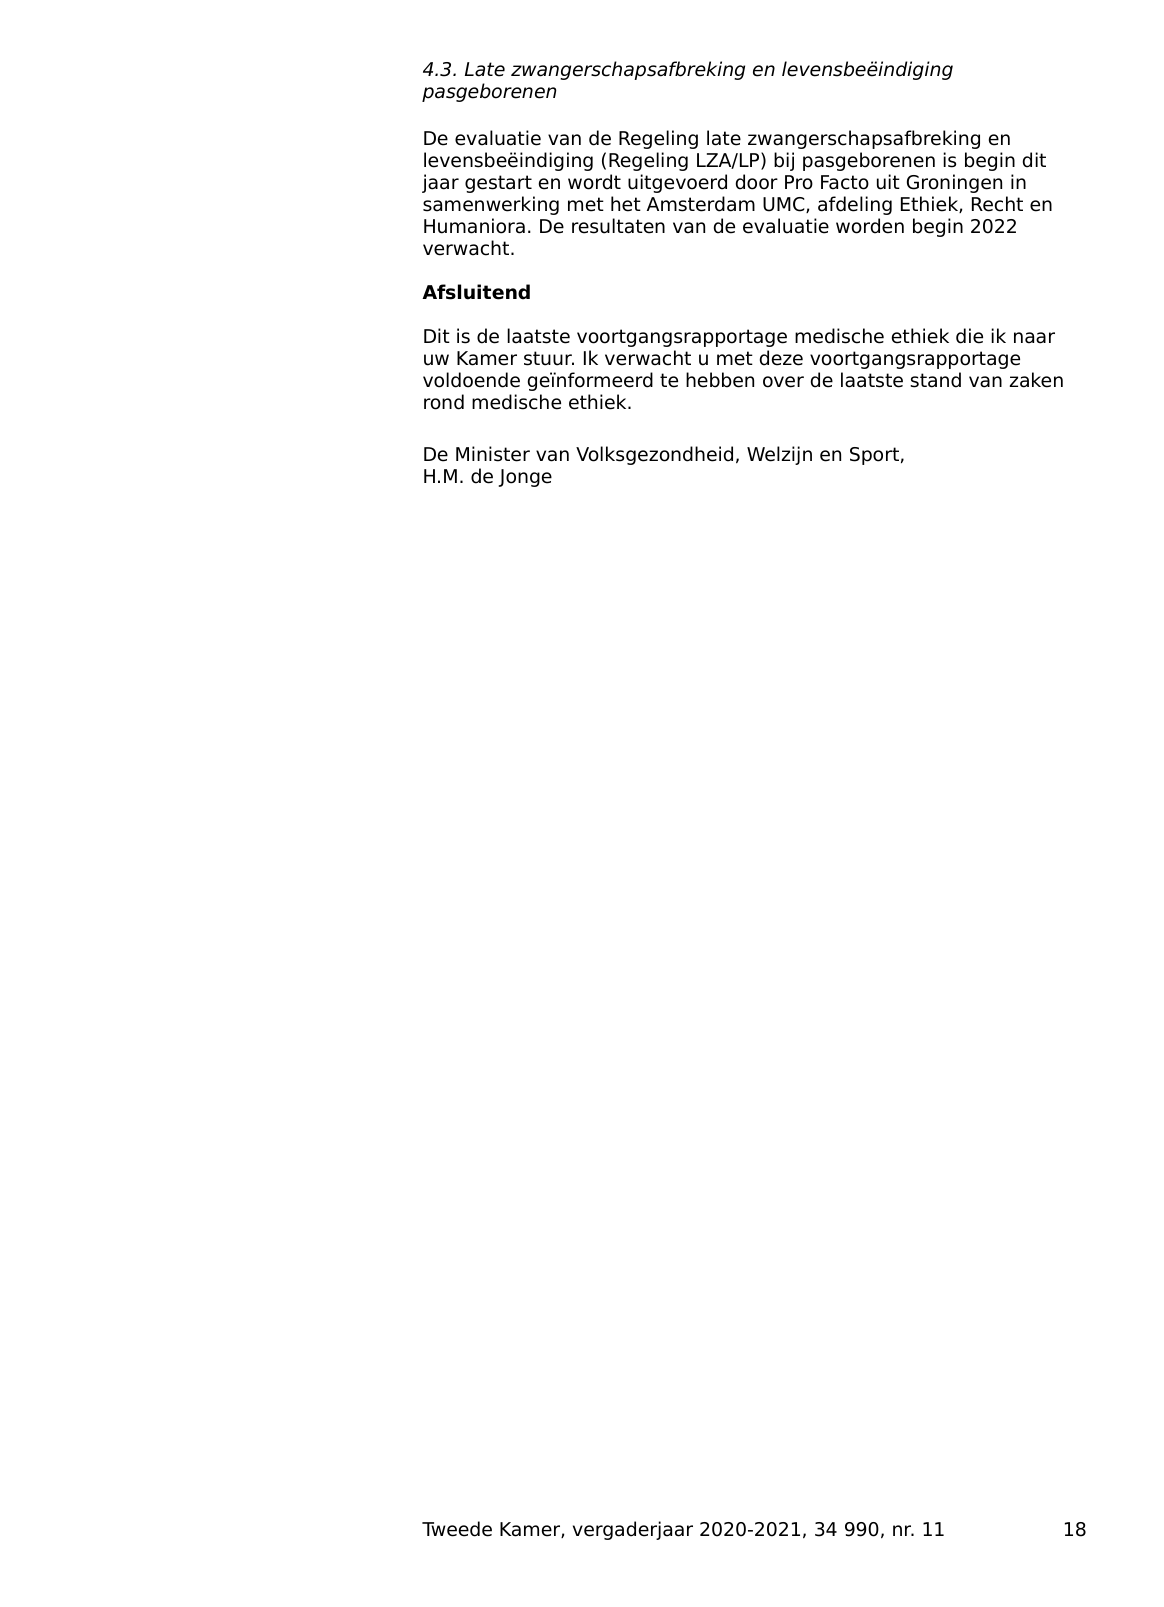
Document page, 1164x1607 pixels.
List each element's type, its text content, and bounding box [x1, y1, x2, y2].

text De Minister van Volksgezondheid, Welzijn en Sport, H.M. de Jonge [422, 444, 1087, 488]
text Dit is de laatste voortgangsrapportage medische ethiek die ik naar uw Kamer stuur. Ik verwacht u met deze voortgangsrapportage voldoende geïnformeerd te hebben over de laatste stand van zaken rond medische ethiek. [422, 326, 1087, 414]
text De evaluatie van de Regeling late zwangerschapsafbreking en levensbeëindiging (Regeling LZA/LP) bij pasgeborenen is begin dit jaar gestart en wordt uitgevoerd door Pro Facto uit Groningen in samenwerking met het Amsterdam UMC, afdeling Ethiek, Recht en Humaniora. De resultaten van de evaluatie worden begin 2022 verwacht. [422, 128, 1087, 260]
subtitle Afsluitend [422, 282, 1087, 304]
subtitle 4.3. Late zwangerschapsafbreking en levensbeëindiging pasgeborenen [422, 59, 1087, 103]
